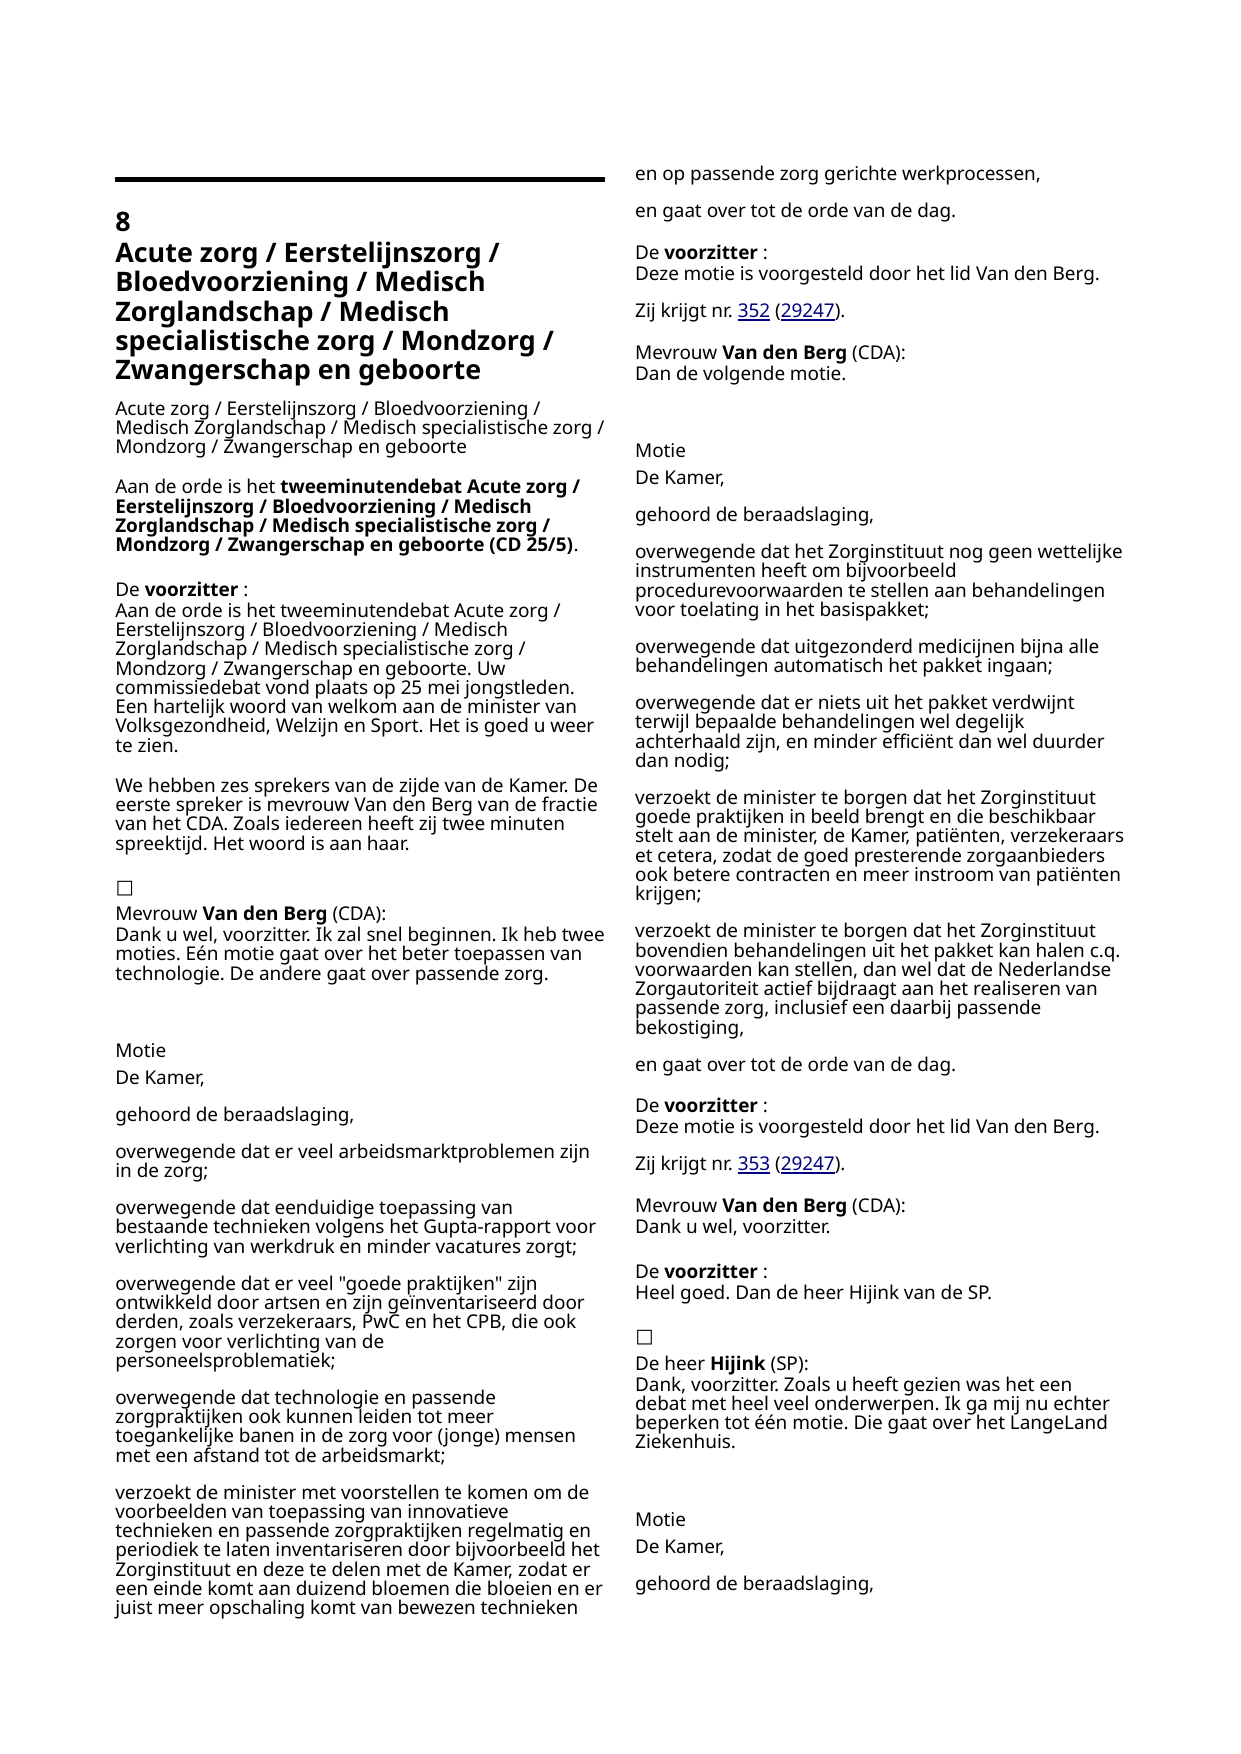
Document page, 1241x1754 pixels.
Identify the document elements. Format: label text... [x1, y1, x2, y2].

text overwegende dat het Zorginstituut nog geen wettelijke instrumenten heeft om bijvoorbeeld procedurevoorwaarden te stellen aan behandelingen voor toelating in het basispakket; [635, 543, 1125, 620]
text De voorzitter : [635, 1093, 1125, 1118]
text Dank u wel, voorzitter. [635, 1218, 1125, 1237]
text Heel goed. Dan de heer Hijink van de SP. [635, 1284, 1125, 1303]
text overwegende dat uitgezonderd medicijnen bijna alle behandelingen automatisch het pakket ingaan; [635, 638, 1125, 676]
text De Kamer, [635, 1538, 1125, 1557]
text Mevrouw Van den Berg (CDA): [115, 900, 605, 926]
text overwegende dat er veel arbeidsmarktproblemen zijn in de zorg; [115, 1143, 605, 1182]
text Zij krijgt nr. 353 (29247). [635, 1155, 1125, 1174]
text en gaat over tot de orde van de dag. [635, 1056, 1125, 1075]
text Zij krijgt nr. 352 (29247). [635, 302, 1125, 321]
text en op passende zorg gerichte werkprocessen, [635, 165, 1125, 184]
text en gaat over tot de orde van de dag. [635, 202, 1125, 222]
text De heer Hijink (SP): [635, 1350, 1125, 1376]
text Deze motie is voorgesteld door het lid Van den Berg. [635, 265, 1125, 284]
text gehoord de beraadslaging, [635, 506, 1125, 525]
text De voorzitter : [115, 576, 605, 602]
text Motie [635, 1506, 1125, 1532]
text overwegende dat technologie en passende zorgpraktijken ook kunnen leiden tot meer toegankelijke banen in de zorg voor (jonge) mensen met een afstand tot de arbeidsmarkt; [115, 1389, 605, 1466]
text overwegende dat er veel "goede praktijken" zijn ontwikkeld door artsen en zijn geïnventariseerd door derden, zoals verzekeraars, PwC en het CPB, die ook zorgen voor verlichting van de personeelsproblematiek; [115, 1275, 605, 1371]
text De Kamer, [635, 469, 1125, 488]
text Motie [115, 1037, 605, 1063]
text verzoekt de minister te borgen dat het Zorginstituut bovendien behandelingen uit het pakket kan halen c.q. voorwaarden kan stellen, dan wel dat de Nederlandse Zorgautoriteit actief bijdraagt aan het realiseren van passende zorg, inclusief een daarbij passende bekostiging, [635, 922, 1125, 1038]
text Deze motie is voorgesteld door het lid Van den Berg. [635, 1118, 1125, 1138]
text Acute zorg / Eerstelijnszorg / Bloedvoorziening / Medisch Zorglandschap / Medisch specialistische zorg / Mondzorg / Zwangerschap en geboorte [115, 400, 605, 458]
text overwegende dat eenduidige toepassing van bestaande technieken volgens het Gupta-rapport voor verlichting van werkdruk en minder vacatures zorgt; [115, 1199, 605, 1257]
text gehoord de beraadslaging, [635, 1575, 1125, 1594]
text We hebben zes sprekers van de zijde van de Kamer. De eerste spreker is mevrouw Van den Berg van de fractie van het CDA. Zoals iedereen heeft zij twee minuten spreektijd. Het woord is aan haar. [115, 777, 605, 854]
text verzoekt de minister te borgen dat het Zorginstituut goede praktijken in beeld brengt en die beschikbaar stelt aan de minister, de Kamer, patiënten, verzekeraars et cetera, zodat de goed presterende zorgaanbieders ook betere contracten en meer instroom van patiënten krijgen; [635, 789, 1125, 904]
text Aan de orde is het tweeminutendebat Acute zorg / Eerstelijnszorg / Bloedvoorziening / Medisch Zorglandschap / Medisch specialistische zorg / Mondzorg / Zwangerschap en geboorte (CD 25/5). [115, 478, 605, 555]
text Aan de orde is het tweeminutendebat Acute zorg / Eerstelijnszorg / Bloedvoorziening / Medisch Zorglandschap / Medisch specialistische zorg / Mondzorg / Zwangerschap en geboorte. Uw commissiedebat vond plaats op 25 mei jongstleden. Een hartelijk woord van welkom aan de minister van Volksgezondheid, Welzijn en Sport. Het is goed u weer te zien. [115, 602, 605, 756]
text De Kamer, [115, 1069, 605, 1088]
text Acute zorg / Eerstelijnszorg / Bloedvoorziening / Medisch Zorglandschap / Medisch specialistische zorg / Mondzorg / Zwangerschap en geboorte [115, 239, 605, 400]
text De voorzitter : [635, 239, 1125, 265]
text Dank, voorzitter. Zoals u heeft gezien was het een debat met heel veel onderwerpen. Ik ga mij nu echter beperken tot één motie. Die gaat over het LangeLand Ziekenhuis. [635, 1376, 1125, 1453]
text ⬜ [635, 1324, 1125, 1350]
text Dank u wel, voorzitter. Ik zal snel beginnen. Ik heb twee moties. Eén motie gaat over het beter toepassen van technologie. De andere gaat over passende zorg. [115, 926, 605, 984]
text Mevrouw Van den Berg (CDA): [635, 1192, 1125, 1218]
text Dan de volgende motie. [635, 365, 1125, 384]
text Mevrouw Van den Berg (CDA): [635, 339, 1125, 365]
text overwegende dat er niets uit het pakket verdwijnt terwijl bepaalde behandelingen wel degelijk achterhaald zijn, en minder efficiënt dan wel duurder dan nodig; [635, 694, 1125, 771]
text gehoord de beraadslaging, [115, 1106, 605, 1125]
text verzoekt de minister met voorstellen te komen om de voorbeelden van toepassing van innovatieve technieken en passende zorgpraktijken regelmatig en periodiek te laten inventariseren door bijvoorbeeld het Zorginstituut en deze te delen met de Kamer, zodat er een einde komt aan duizend bloemen die bloeien en er juist meer opschaling komt van bewezen technieken [115, 1484, 605, 1618]
text Motie [635, 437, 1125, 463]
text ⬜ [115, 875, 605, 900]
text De voorzitter : [635, 1258, 1125, 1284]
text 8 [115, 203, 605, 239]
